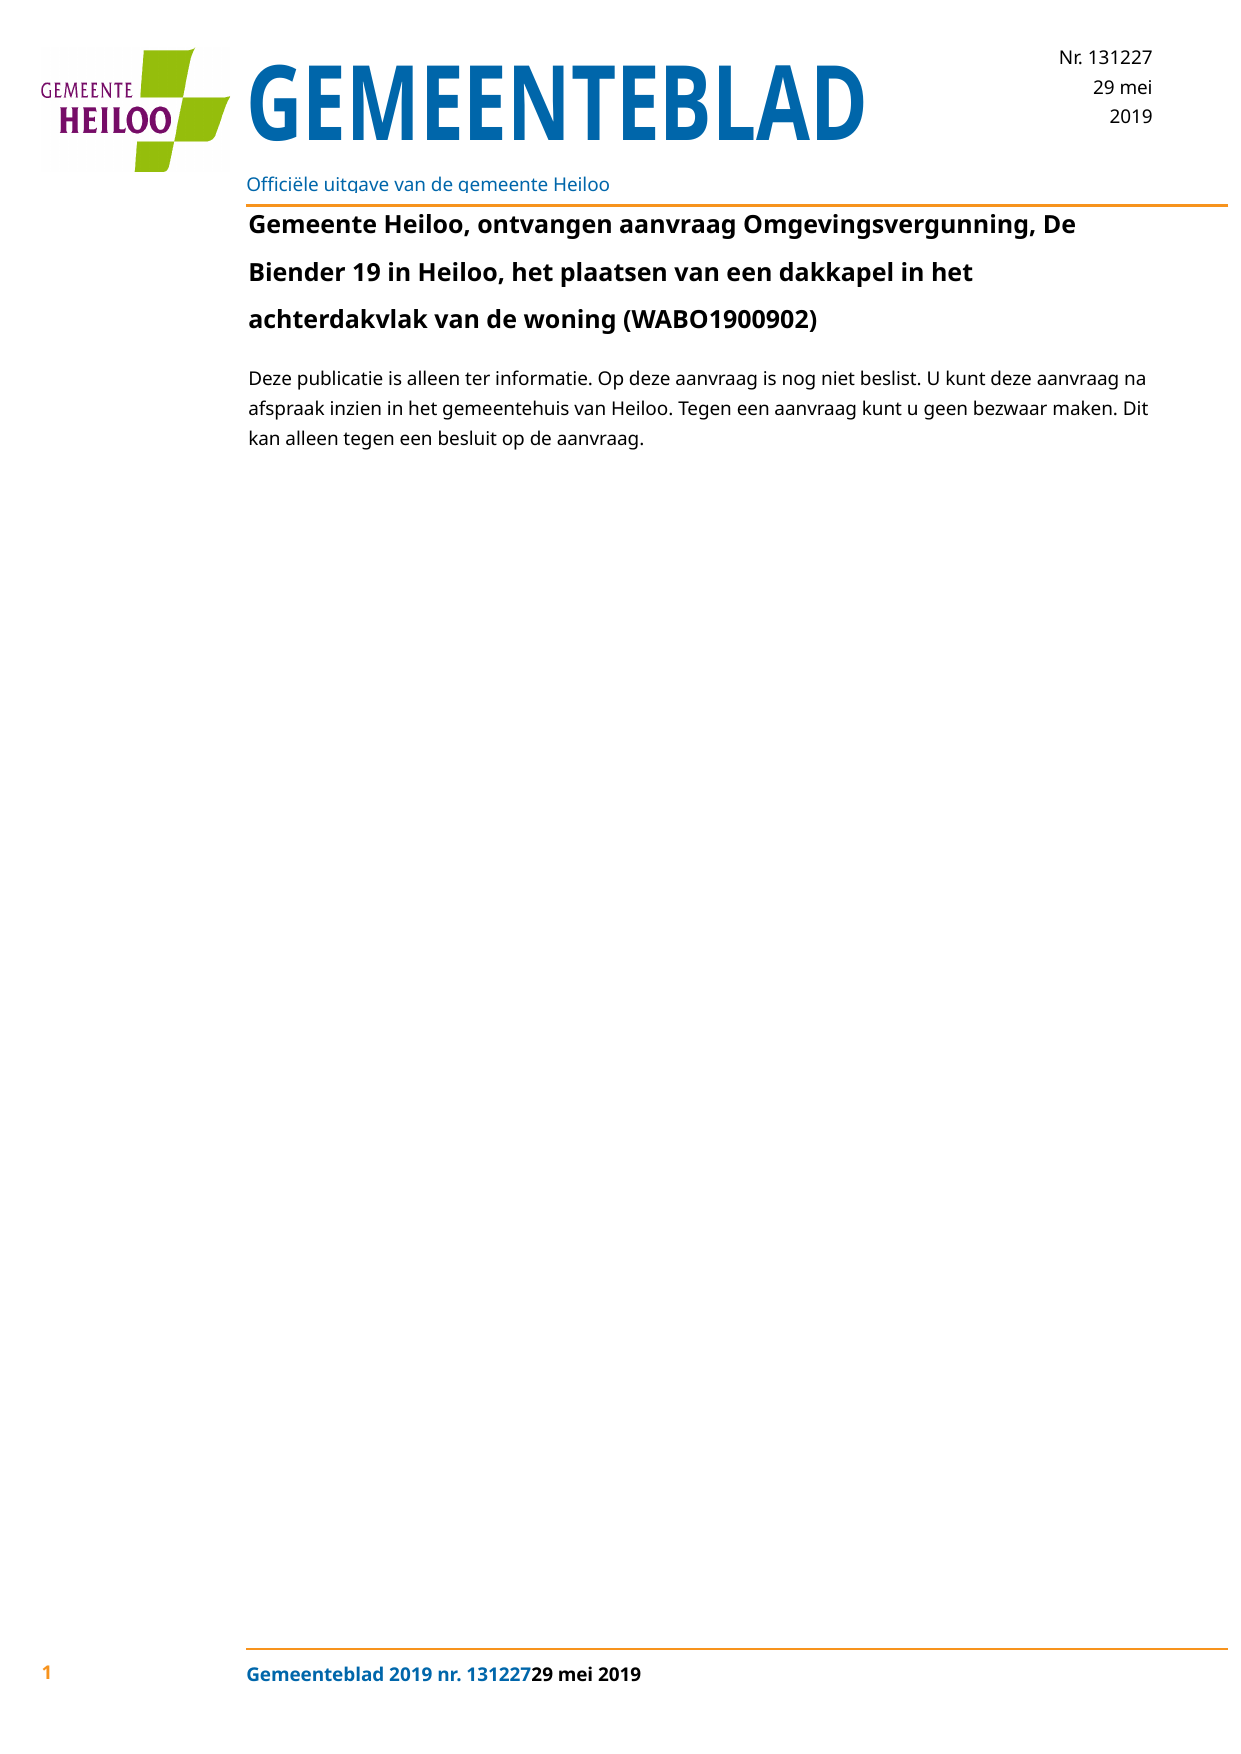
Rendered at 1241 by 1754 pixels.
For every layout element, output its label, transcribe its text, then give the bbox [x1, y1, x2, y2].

picture [41, 47, 231, 172]
text Deze publicatie is alleen ter informatie. Op deze aanvraag is nog niet beslist. U kunt deze aanvraag na afspraak inzien in het gemeentehuis van Heiloo. Tegen een aanvraag kunt u geen bezwaar maken. Dit kan alleen tegen een besluit op de aanvraag. [248, 366, 1152, 450]
text Gemeente Heiloo, ontvangen aanvraag Omgevingsvergunning, De Biender 19 in Heiloo, het plaatsen van een dakkapel in het achterdakvlak van de woning (WABO1900902) [248, 207, 1152, 336]
